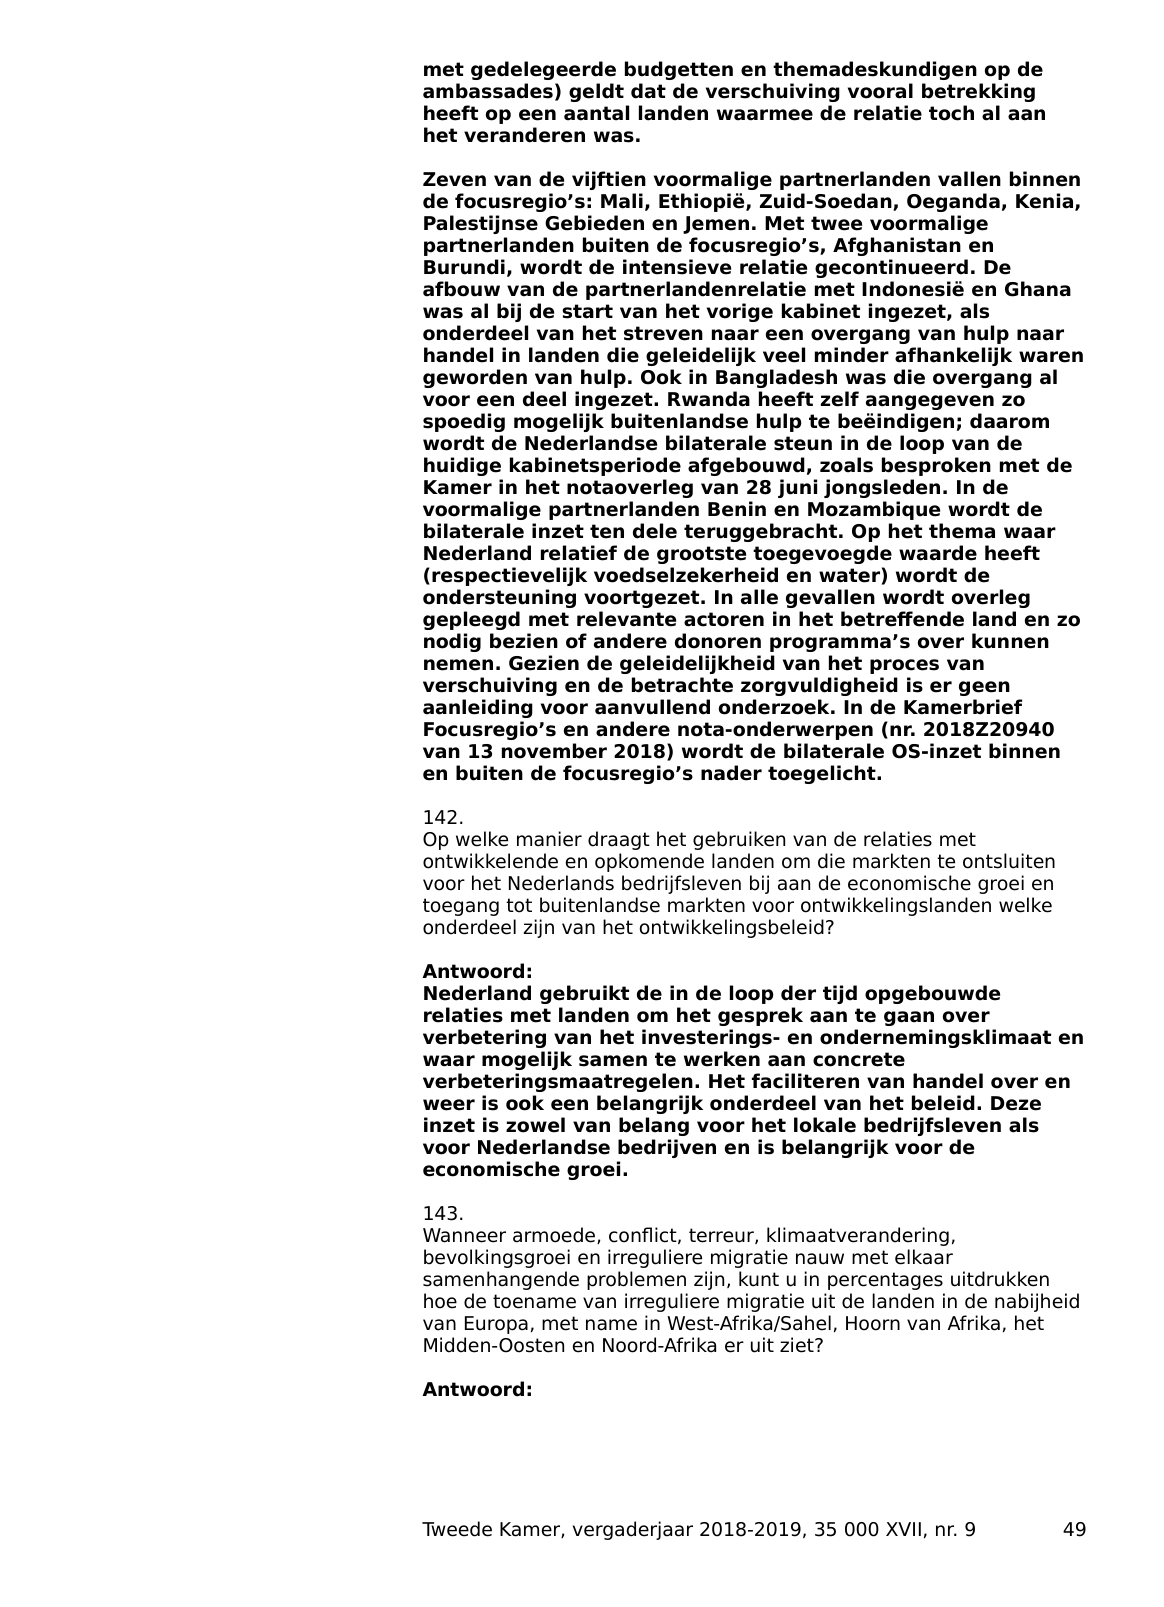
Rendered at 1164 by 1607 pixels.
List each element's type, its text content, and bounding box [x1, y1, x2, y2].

text 142. [422, 807, 1087, 829]
text Antwoord: [422, 961, 1087, 983]
text Nederland gebruikt de in de loop der tijd opgebouwde relaties met landen om het gesprek aan te gaan over verbetering van het investerings- en ondernemingsklimaat en waar mogelijk samen te werken aan concrete verbeteringsmaatregelen. Het faciliteren van handel over en weer is ook een belangrijk onderdeel van het beleid. Deze inzet is zowel van belang voor het lokale bedrijfsleven als voor Nederlandse bedrijven en is belangrijk voor de economische groei. [422, 983, 1087, 1181]
text Zeven van de vijftien voormalige partnerlanden vallen binnen de focusregio’s: Mali, Ethiopië, Zuid-Soedan, Oeganda, Kenia, Palestijnse Gebieden en Jemen. Met twee voormalige partnerlanden buiten de focusregio’s, Afghanistan en Burundi, wordt de intensieve relatie gecontinueerd. De afbouw van de partnerlandenrelatie met Indonesië en Ghana was al bij de start van het vorige kabinet ingezet, als onderdeel van het streven naar een overgang van hulp naar handel in landen die geleidelijk veel minder afhankelijk waren geworden van hulp. Ook in Bangladesh was die overgang al voor een deel ingezet. Rwanda heeft zelf aangegeven zo spoedig mogelijk buitenlandse hulp te beëindigen; daarom wordt de Nederlandse bilaterale steun in de loop van de huidige kabinetsperiode afgebouwd, zoals besproken met de Kamer in het notaoverleg van 28 juni jongsleden. In de voormalige partnerlanden Benin en Mozambique wordt de bilaterale inzet ten dele teruggebracht. Op het thema waar Nederland relatief de grootste toegevoegde waarde heeft (respectievelijk voedselzekerheid en water) wordt de ondersteuning voortgezet. In alle gevallen wordt overleg gepleegd met relevante actoren in het betreffende land en zo nodig bezien of andere donoren programma’s over kunnen nemen. Gezien de geleidelijkheid van het proces van verschuiving en de betrachte zorgvuldigheid is er geen aanleiding voor aanvullend onderzoek. In de Kamerbrief Focusregio’s en andere nota-onderwerpen (nr. 2018Z20940 van 13 november 2018) wordt de bilaterale OS-inzet binnen en buiten de focusregio’s nader toegelicht. [422, 169, 1087, 784]
text Wanneer armoede, conflict, terreur, klimaatverandering, bevolkingsgroei en irreguliere migratie nauw met elkaar samenhangende problemen zijn, kunt u in percentages uitdrukken hoe de toename van irreguliere migratie uit de landen in de nabijheid van Europa, met name in West-Afrika/Sahel, Hoorn van Afrika, het Midden-Oosten en Noord-Afrika er uit ziet? [422, 1225, 1087, 1357]
text 143. [422, 1203, 1087, 1225]
text Op welke manier draagt het gebruiken van de relaties met ontwikkelende en opkomende landen om die markten te ontsluiten voor het Nederlands bedrijfsleven bij aan de economische groei en toegang tot buitenlandse markten voor ontwikkelingslanden welke onderdeel zijn van het ontwikkelingsbeleid? [422, 829, 1087, 939]
text Antwoord: [422, 1379, 1087, 1401]
text met gedelegeerde budgetten en themadeskundigen op de ambassades) geldt dat de verschuiving vooral betrekking heeft op een aantal landen waarmee de relatie toch al aan het veranderen was. [422, 59, 1087, 147]
